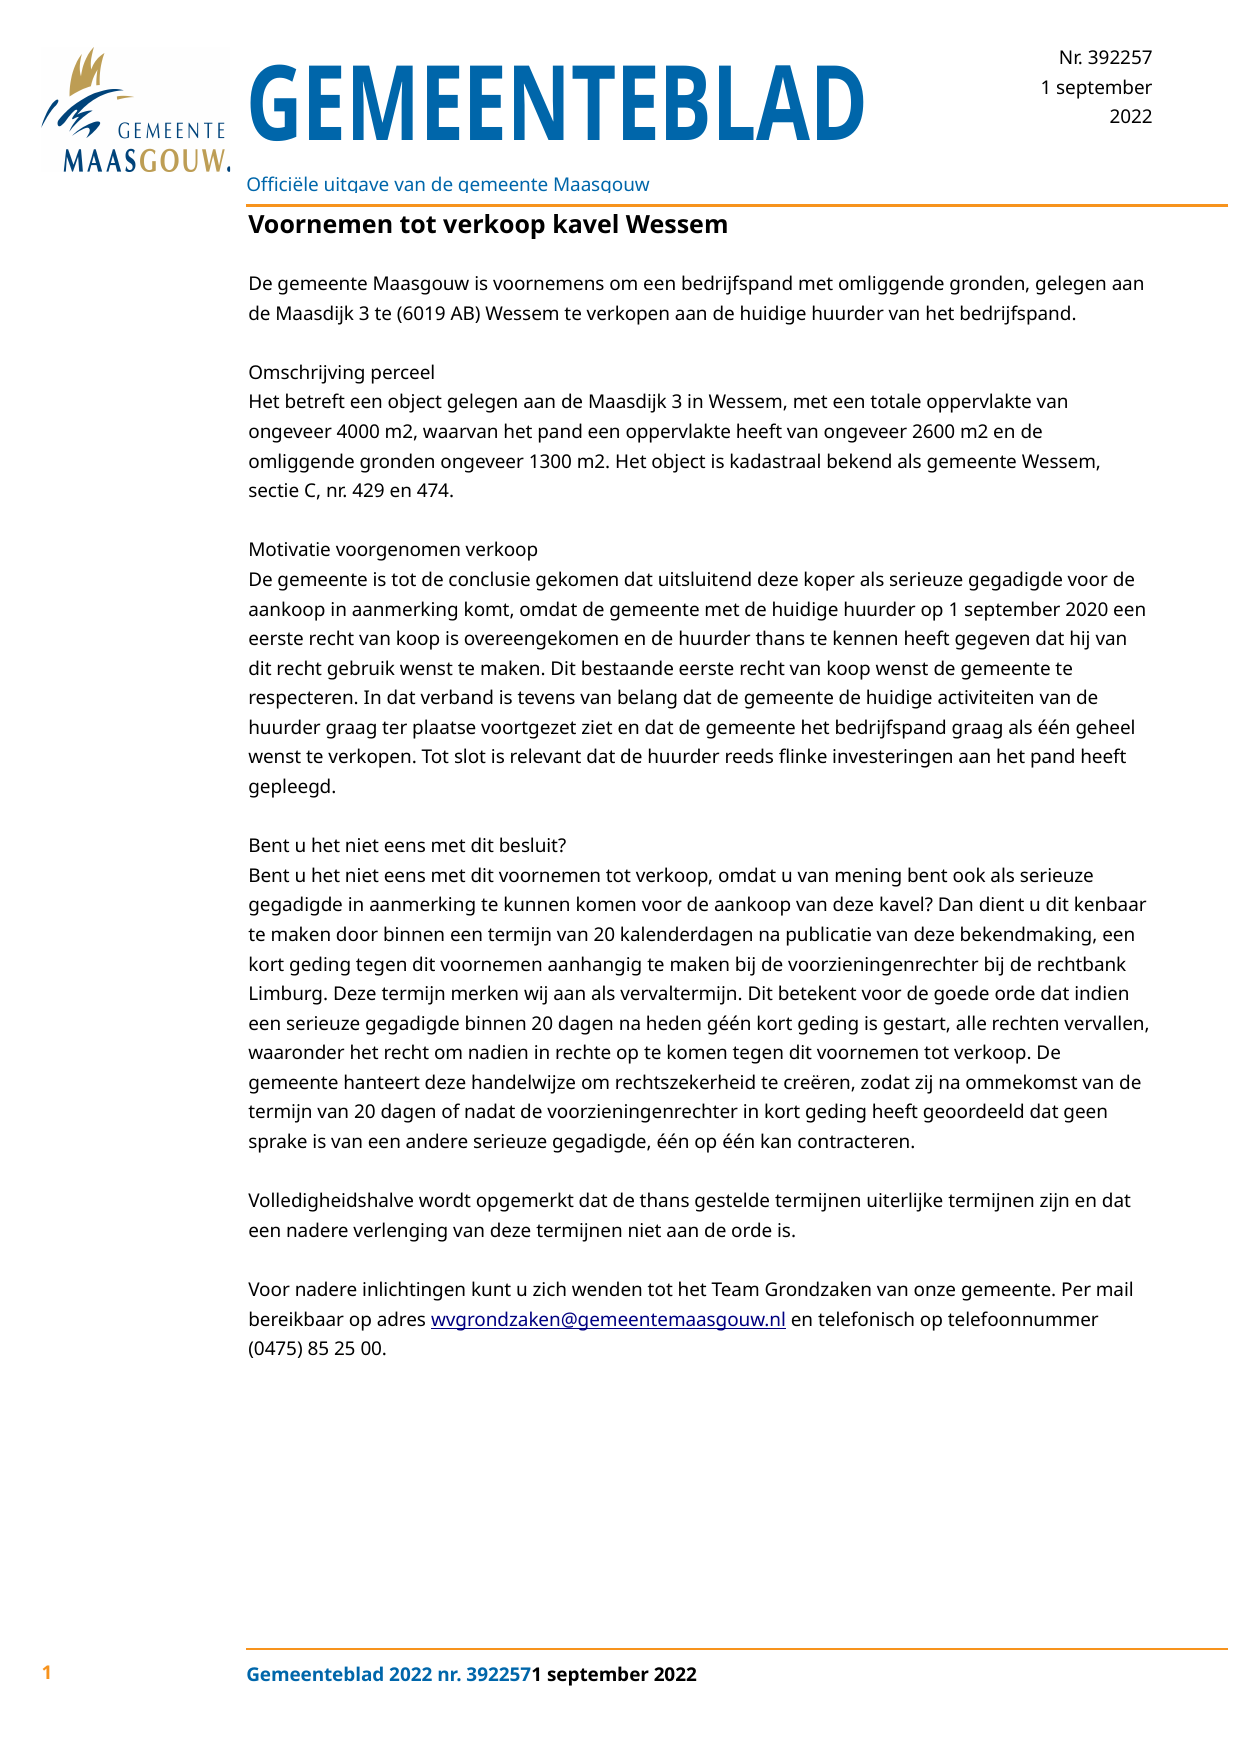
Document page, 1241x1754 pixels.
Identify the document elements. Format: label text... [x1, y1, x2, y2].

text Bent u het niet eens met dit besluit? [248, 832, 1152, 858]
text De gemeente is tot de conclusie gekomen dat uitsluitend deze koper als serieuze gegadigde voor de aankoop in aanmerking komt, omdat de gemeente met de huidige huurder op 1 september 2020 een eerste recht van koop is overeengekomen en de huurder thans te kennen heeft gegeven dat hij van dit recht gebruik wenst te maken. Dit bestaande eerste recht van koop wenst de gemeente te respecteren. In dat verband is tevens van belang dat de gemeente de huidige activiteiten van de huurder graag ter plaatse voortgezet ziet en dat de gemeente het bedrijfspand graag als één geheel wenst te verkopen. Tot slot is relevant dat de huurder reeds flinke investeringen aan het pand heeft gepleegd. [248, 566, 1152, 799]
text De gemeente Maasgouw is voornemens om een bedrijfspand met omliggende gronden, gelegen aan de Maasdijk 3 te (6019 AB) Wessem te verkopen aan de huidige huurder van het bedrijfspand. [248, 270, 1152, 326]
text Bent u het niet eens met dit voornemen tot verkoop, omdat u van mening bent ook als serieuze gegadigde in aanmerking te kunnen komen voor de aankoop van deze kavel? Dan dient u dit kenbaar te maken door binnen een termijn van 20 kalenderdagen na publicatie van deze bekendmaking, een kort geding tegen dit voornemen aanhangig te maken bij de voorzieningenrechter bij de rechtbank Limburg. Deze termijn merken wij aan als vervaltermijn. Dit betekent voor de goede orde dat indien een serieuze gegadigde binnen 20 dagen na heden géén kort geding is gestart, alle rechten vervallen, waaronder het recht om nadien in rechte op te komen tegen dit voornemen tot verkoop. De gemeente hanteert deze handelwijze om rechtszekerheid te creëren, zodat zij na ommekomst van de termijn van 20 dagen of nadat de voorzieningenrechter in kort geding heeft geoordeeld dat geen sprake is van een andere serieuze gegadigde, één op één kan contracteren. [248, 862, 1152, 1154]
picture [41, 47, 231, 172]
text Volledigheidshalve wordt opgemerkt dat de thans gestelde termijnen uiterlijke termijnen zijn en dat een nadere verlenging van deze termijnen niet aan de orde is. [248, 1187, 1152, 1243]
text Motivatie voorgenomen verkoop [248, 537, 1152, 562]
text Voornemen tot verkoop kavel Wessem [248, 207, 1152, 241]
text Omschrijving perceel [248, 359, 1152, 385]
text Het betreft een object gelegen aan de Maasdijk 3 in Wessem, met een totale oppervlakte van ongeveer 4000 m2, waarvan het pand een oppervlakte heeft van ongeveer 2600 m2 en de omliggende gronden ongeveer 1300 m2. Het object is kadastraal bekend als gemeente Wessem, sectie C, nr. 429 en 474. [248, 389, 1152, 503]
text Voor nadere inlichtingen kunt u zich wenden tot het Team Grondzaken van onze gemeente. Per mail bereikbaar op adres wvgrondzaken@gemeentemaasgouw.nl en telefonisch op telefoonnummer (0475) 85 25 00. [248, 1276, 1152, 1361]
